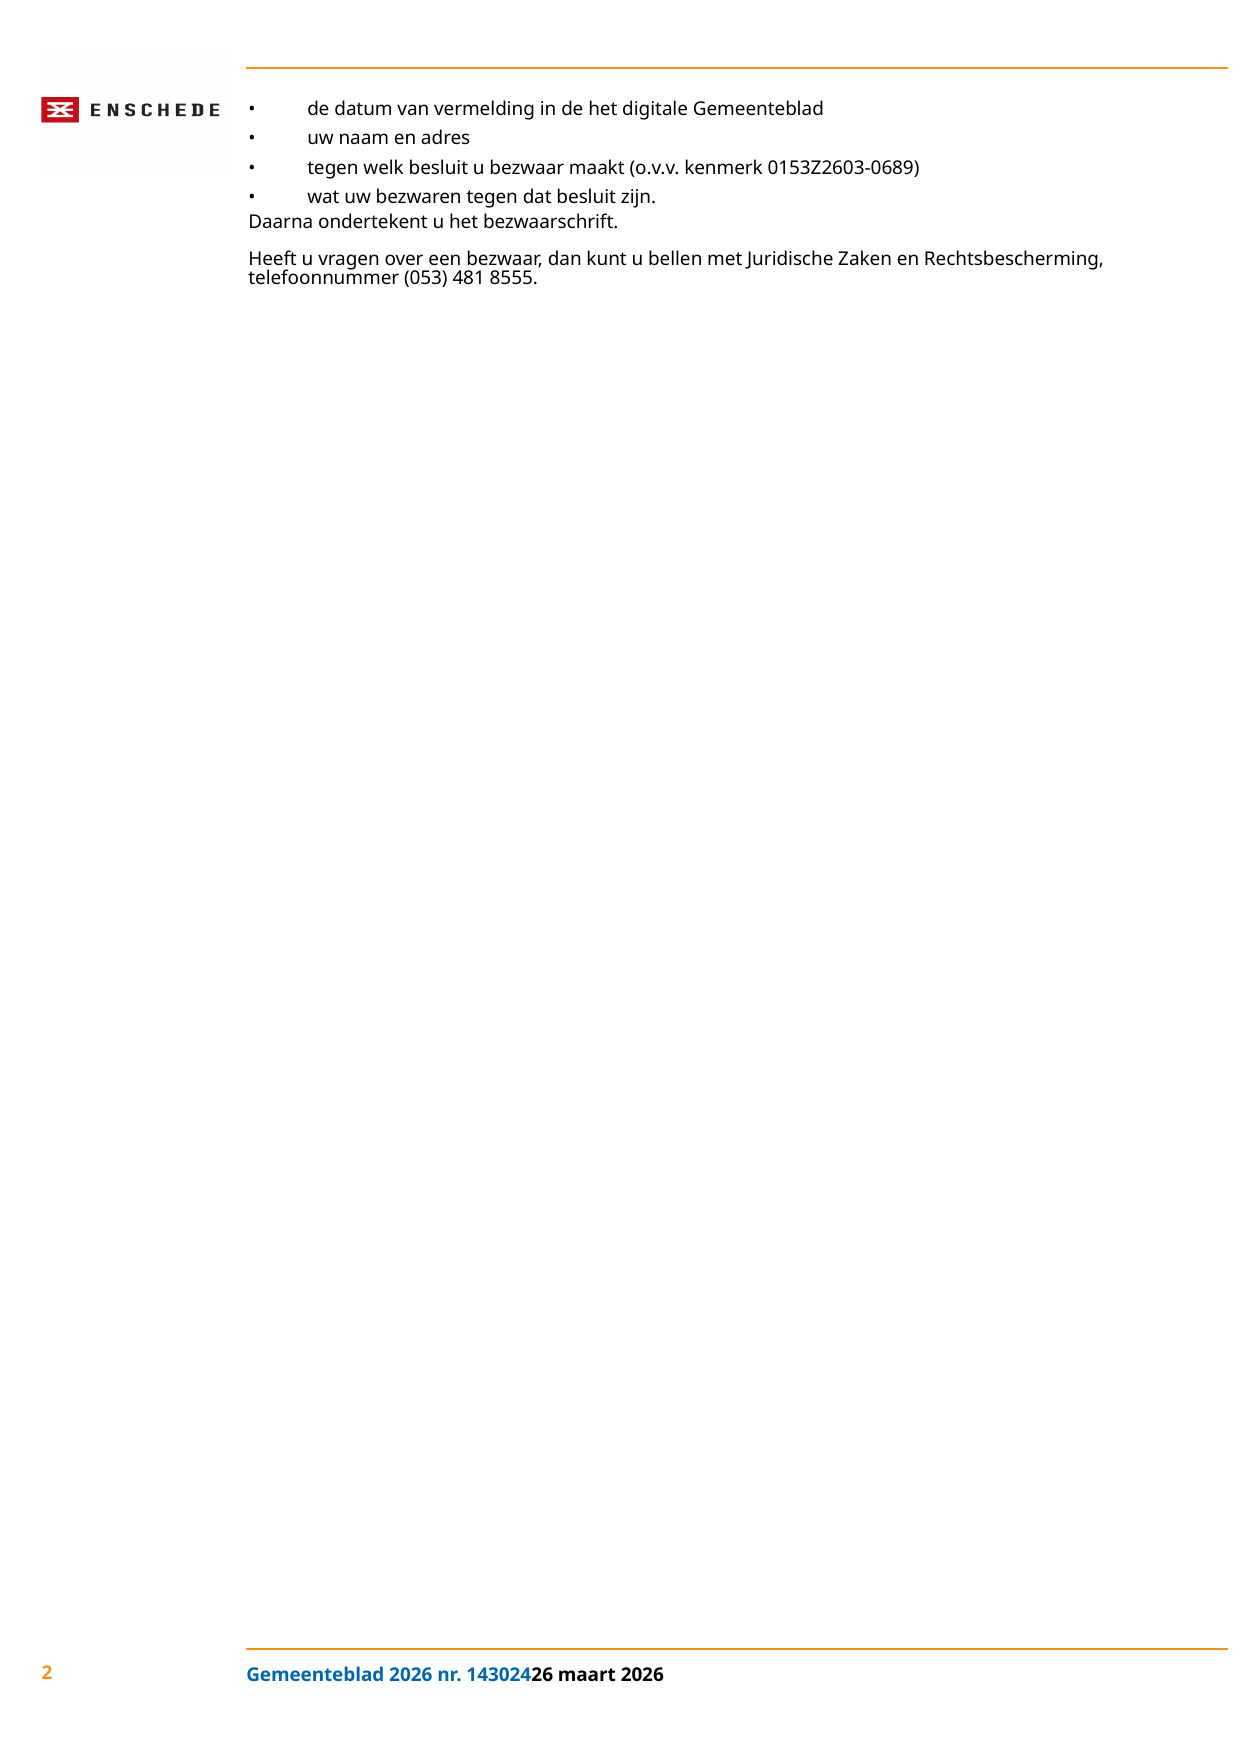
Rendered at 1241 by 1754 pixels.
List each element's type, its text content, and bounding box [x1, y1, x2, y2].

list de datum van vermelding in de het digitale Gemeenteblad [248, 95, 1152, 121]
text Heeft u vragen over een bezwaar, dan kunt u bellen met Juridische Zaken en Rechtsbescherming, telefoonnummer (053) 481 8555. [248, 250, 1152, 289]
list uw naam en adres [248, 124, 1152, 150]
picture [41, 47, 231, 172]
list wat uw bezwaren tegen dat besluit zijn. [248, 183, 1152, 209]
list tegen welk besluit u bezwaar maakt (o.v.v. kenmerk 0153Z2603-0689) [248, 154, 1152, 180]
text Daarna ondertekent u het bezwaarschrift. [248, 213, 1152, 232]
